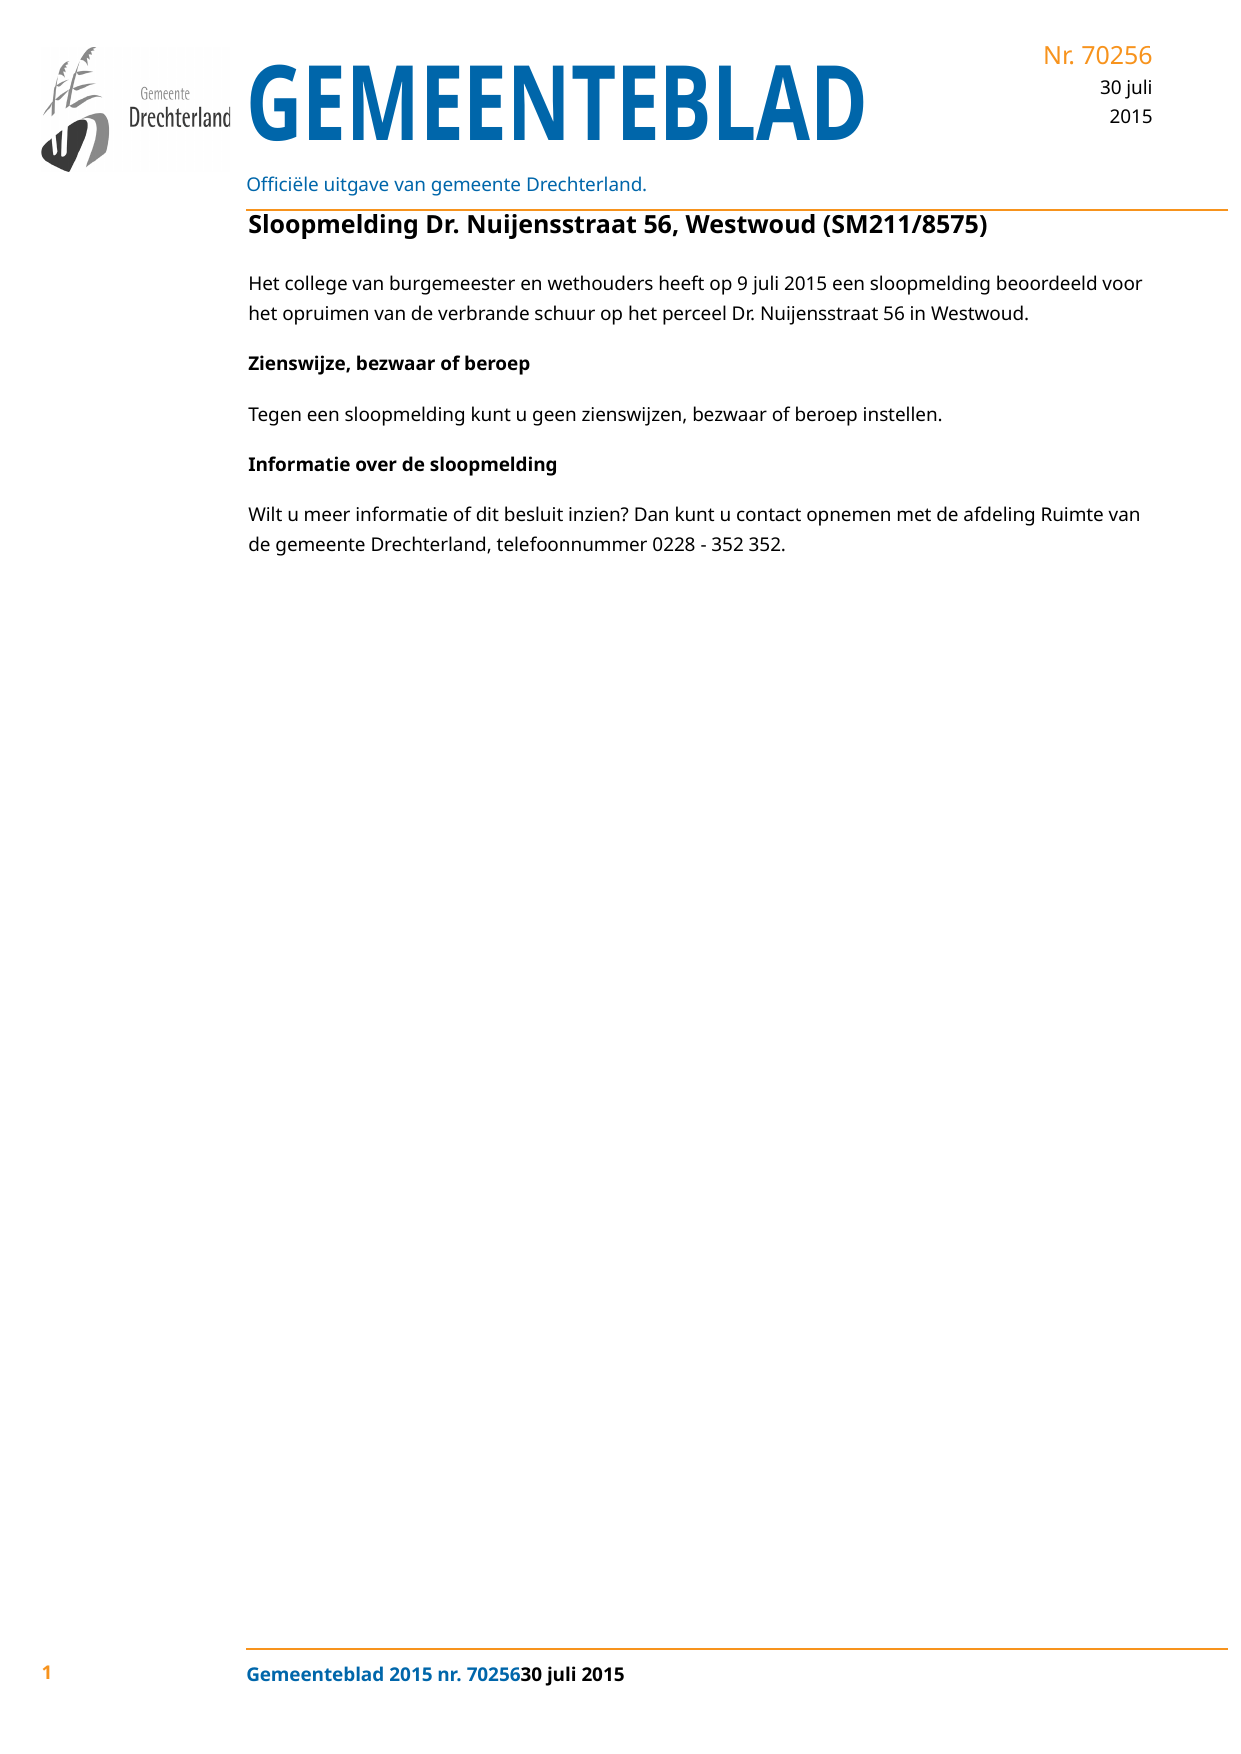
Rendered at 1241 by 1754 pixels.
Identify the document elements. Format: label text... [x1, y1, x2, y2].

picture [41, 47, 231, 172]
text Informatie over de sloopmelding [248, 451, 1152, 477]
text Het college van burgemeester en wethouders heeft op 9 juli 2015 een sloopmelding beoordeeld voor het opruimen van de verbrande schuur op het perceel Dr. Nuijensstraat 56 in Westwoud. [248, 270, 1152, 326]
text Sloopmelding Dr. Nuijensstraat 56, Westwoud (SM211/8575) [248, 211, 1152, 241]
text Wilt u meer informatie of dit besluit inzien? Dan kunt u contact opnemen met de afdeling Ruimte van de gemeente Drechterland, telefoonnummer 0228 - 352 352. [248, 502, 1152, 557]
text Zienswijze, bezwaar of beroep [248, 350, 1152, 376]
text Tegen een sloopmelding kunt u geen zienswijzen, bezwaar of beroep instellen. [248, 401, 1152, 426]
